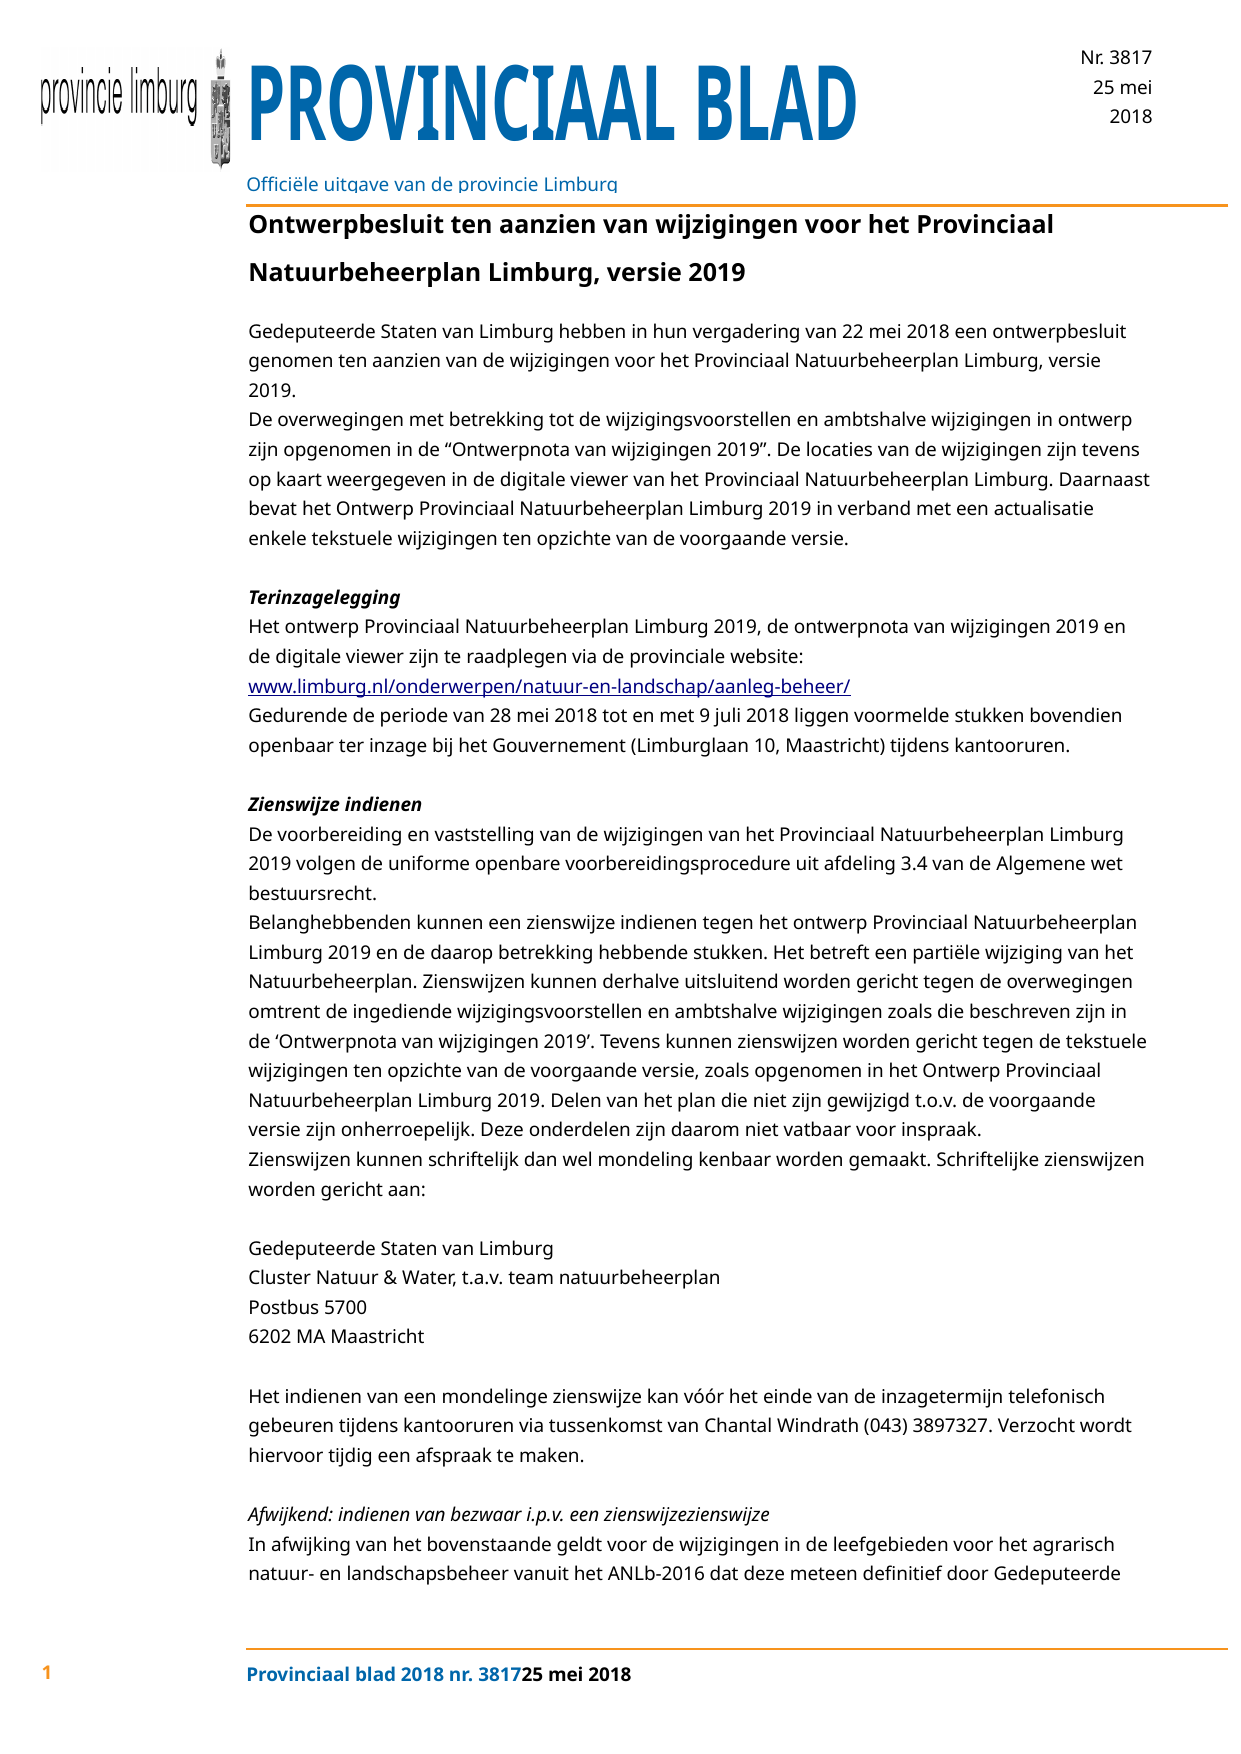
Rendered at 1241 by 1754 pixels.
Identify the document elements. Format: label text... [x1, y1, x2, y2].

text Cluster Natuur & Water, t.a.v. team natuurbeheerplan [248, 1264, 1152, 1290]
text Gedeputeerde Staten van Limburg hebben in hun vergadering van 22 mei 2018 een ontwerpbesluit genomen ten aanzien van de wijzigingen voor het Provinciaal Natuurbeheerplan Limburg, versie 2019. [248, 318, 1152, 403]
text Belanghebbenden kunnen een zienswijze indienen tegen het ontwerp Provinciaal Natuurbeheerplan Limburg 2019 en de daarop betrekking hebbende stukken. Het betreft een partiële wijziging van het Natuurbeheerplan. Zienswijzen kunnen derhalve uitsluitend worden gericht tegen de overwegingen omtrent de ingediende wijzigingsvoorstellen en ambtshalve wijzigingen zoals die beschreven zijn in de ‘Ontwerpnota van wijzigingen 2019’. Tevens kunnen zienswijzen worden gericht tegen de tekstuele wijzigingen ten opzichte van de voorgaande versie, zoals opgenomen in het Ontwerp Provinciaal Natuurbeheerplan Limburg 2019. Delen van het plan die niet zijn gewijzigd t.o.v. de voorgaande versie zijn onherroepelijk. Deze onderdelen zijn daarom niet vatbaar voor inspraak. [248, 909, 1152, 1142]
text Zienswijze indienen [248, 791, 1152, 817]
text Terinzagelegging [248, 584, 1152, 610]
text Het ontwerp Provinciaal Natuurbeheerplan Limburg 2019, de ontwerpnota van wijzigingen 2019 en de digitale viewer zijn te raadplegen via de provinciale website: [248, 614, 1152, 669]
picture [41, 47, 231, 172]
text Zienswijzen kunnen schriftelijk dan wel mondeling kenbaar worden gemaakt. Schriftelijke zienswijzen worden gericht aan: [248, 1146, 1152, 1202]
text Postbus 5700 [248, 1294, 1152, 1320]
text In afwijking van het bovenstaande geldt voor de wijzigingen in de leefgebieden voor het agrarisch natuur- en landschapsbeheer vanuit het ANLb-2016 dat deze meteen definitief door Gedeputeerde [248, 1531, 1152, 1586]
text Gedeputeerde Staten van Limburg [248, 1235, 1152, 1261]
text 6202 MA Maastricht [248, 1324, 1152, 1349]
text www.limburg.nl/onderwerpen/natuur-en-landschap/aanleg-beheer/ [248, 673, 1152, 699]
text Ontwerpbesluit ten aanzien van wijzigingen voor het Provinciaal Natuurbeheerplan Limburg, versie 2019 [248, 207, 1152, 288]
text Afwijkend: indienen van bezwaar i.p.v. een zienswijzezienswijze [248, 1501, 1152, 1527]
text De voorbereiding en vaststelling van de wijzigingen van het Provinciaal Natuurbeheerplan Limburg 2019 volgen de uniforme openbare voorbereidingsprocedure uit afdeling 3.4 van de Algemene wet bestuursrecht. [248, 821, 1152, 906]
text Het indienen van een mondelinge zienswijze kan vóór het einde van de inzagetermijn telefonisch gebeuren tijdens kantooruren via tussenkomst van Chantal Windrath (043) 3897327. Verzocht wordt hiervoor tijdig een afspraak te maken. [248, 1383, 1152, 1468]
text Gedurende de periode van 28 mei 2018 tot en met 9 juli 2018 liggen voormelde stukken bovendien openbaar ter inzage bij het Gouvernement (Limburglaan 10, Maastricht) tijdens kantooruren. [248, 702, 1152, 758]
text De overwegingen met betrekking tot de wijzigingsvoorstellen en ambtshalve wijzigingen in ontwerp zijn opgenomen in de “Ontwerpnota van wijzigingen 2019”. De locaties van de wijzigingen zijn tevens op kaart weergegeven in de digitale viewer van het Provinciaal Natuurbeheerplan Limburg. Daarnaast bevat het Ontwerp Provinciaal Natuurbeheerplan Limburg 2019 in verband met een actualisatie enkele tekstuele wijzigingen ten opzichte van de voorgaande versie. [248, 407, 1152, 551]
